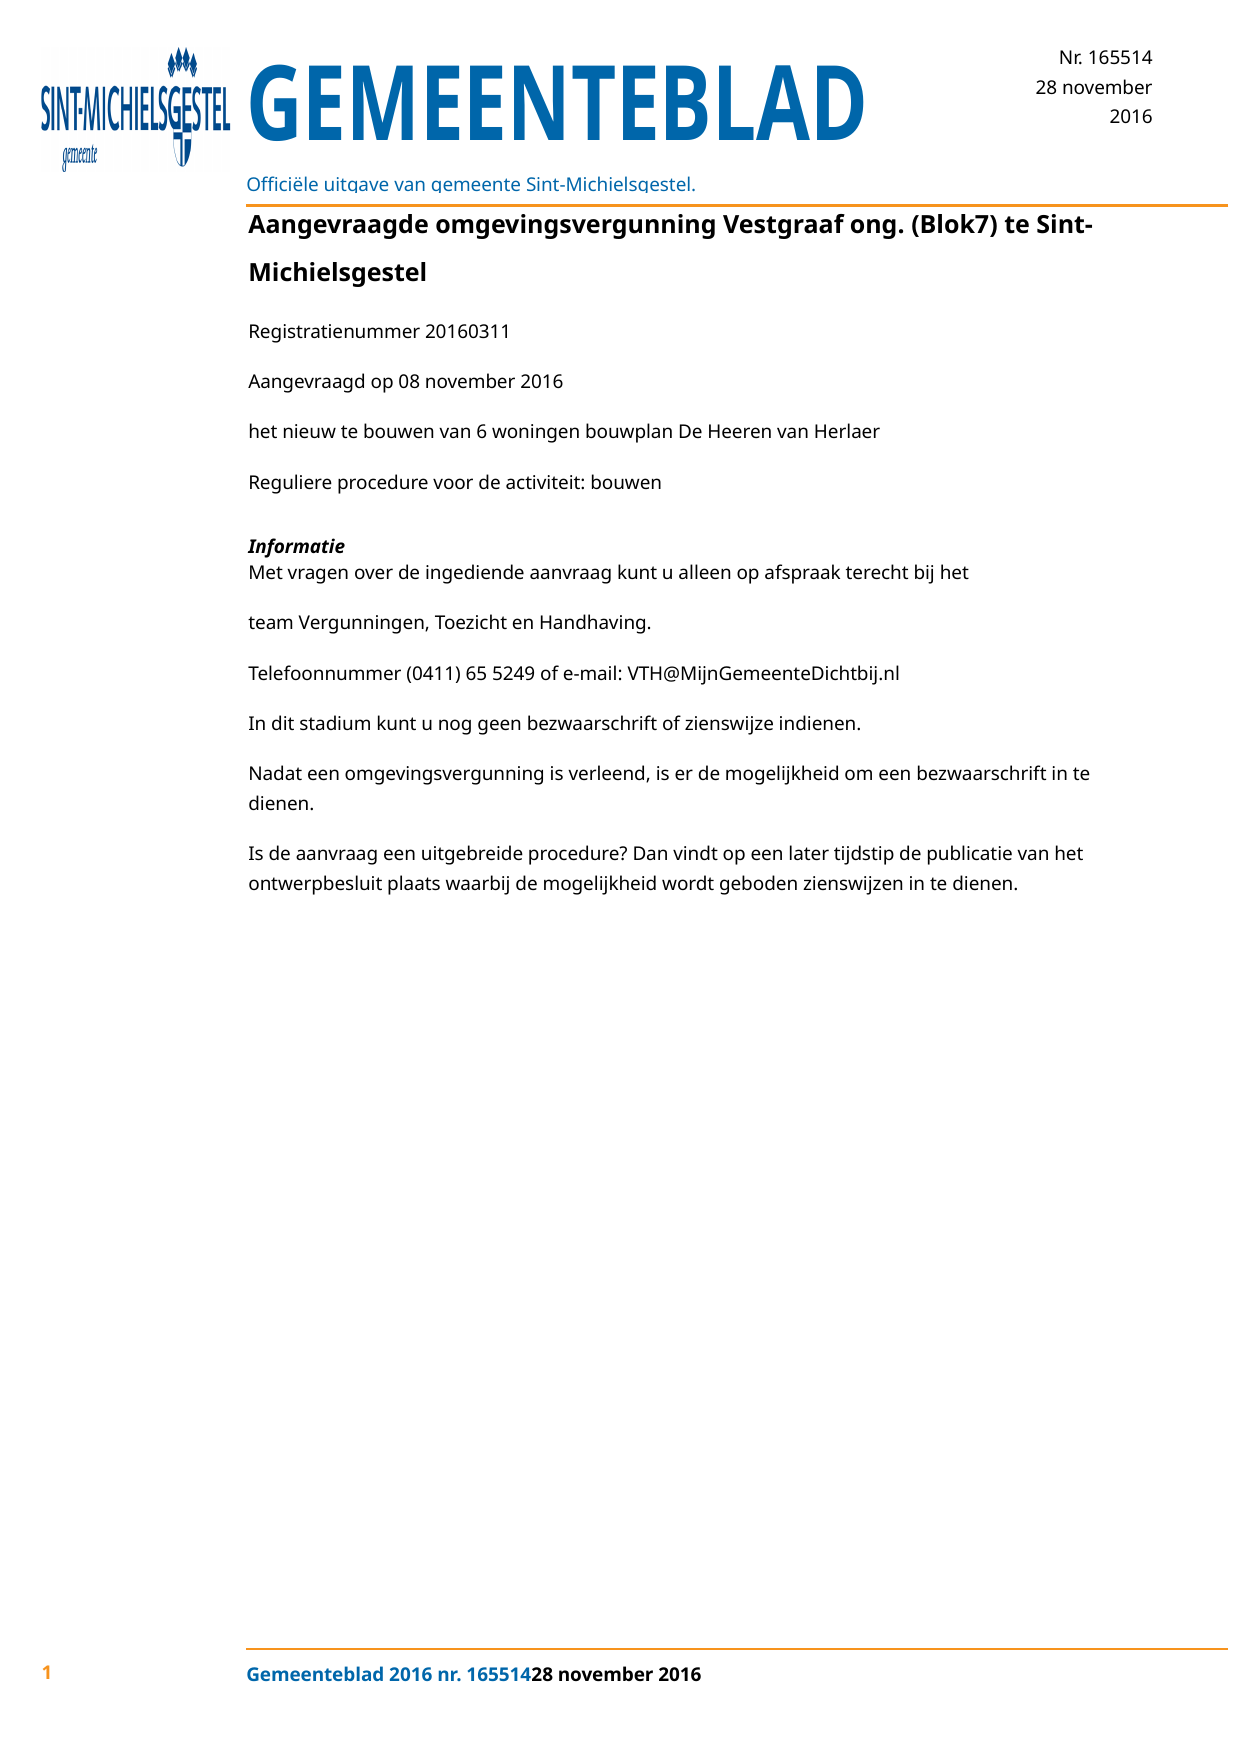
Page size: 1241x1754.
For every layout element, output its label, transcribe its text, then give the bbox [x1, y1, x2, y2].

text team Vergunningen, Toezicht en Handhaving. [248, 609, 1152, 635]
text Informatie [248, 533, 1152, 559]
text Met vragen over de ingediende aanvraag kunt u alleen op afspraak terecht bij het [248, 559, 1152, 584]
text Aangevraagde omgevingsvergunning Vestgraaf ong. (Blok7) te Sint-Michielsgestel [248, 207, 1152, 288]
text In dit stadium kunt u nog geen bezwaarschrift of zienswijze indienen. [248, 710, 1152, 736]
text het nieuw te bouwen van 6 woningen bouwplan De Heeren van Herlaer [248, 419, 1152, 444]
text Aangevraagd op 08 november 2016 [248, 368, 1152, 394]
text Telefoonnummer (0411) 65 5249 of e-mail: VTH@MijnGemeenteDichtbij.nl [248, 660, 1152, 685]
text Nadat een omgevingsvergunning is verleend, is er de mogelijkheid om een bezwaarschrift in te dienen. [248, 761, 1152, 816]
text Is de aanvraag een uitgebreide procedure? Dan vindt op een later tijdstip de publicatie van het ontwerpbesluit plaats waarbij de mogelijkheid wordt geboden zienswijzen in te dienen. [248, 841, 1152, 896]
text Reguliere procedure voor de activiteit: bouwen [248, 469, 1152, 495]
picture [41, 47, 231, 172]
text Registratienummer 20160311 [248, 318, 1152, 344]
